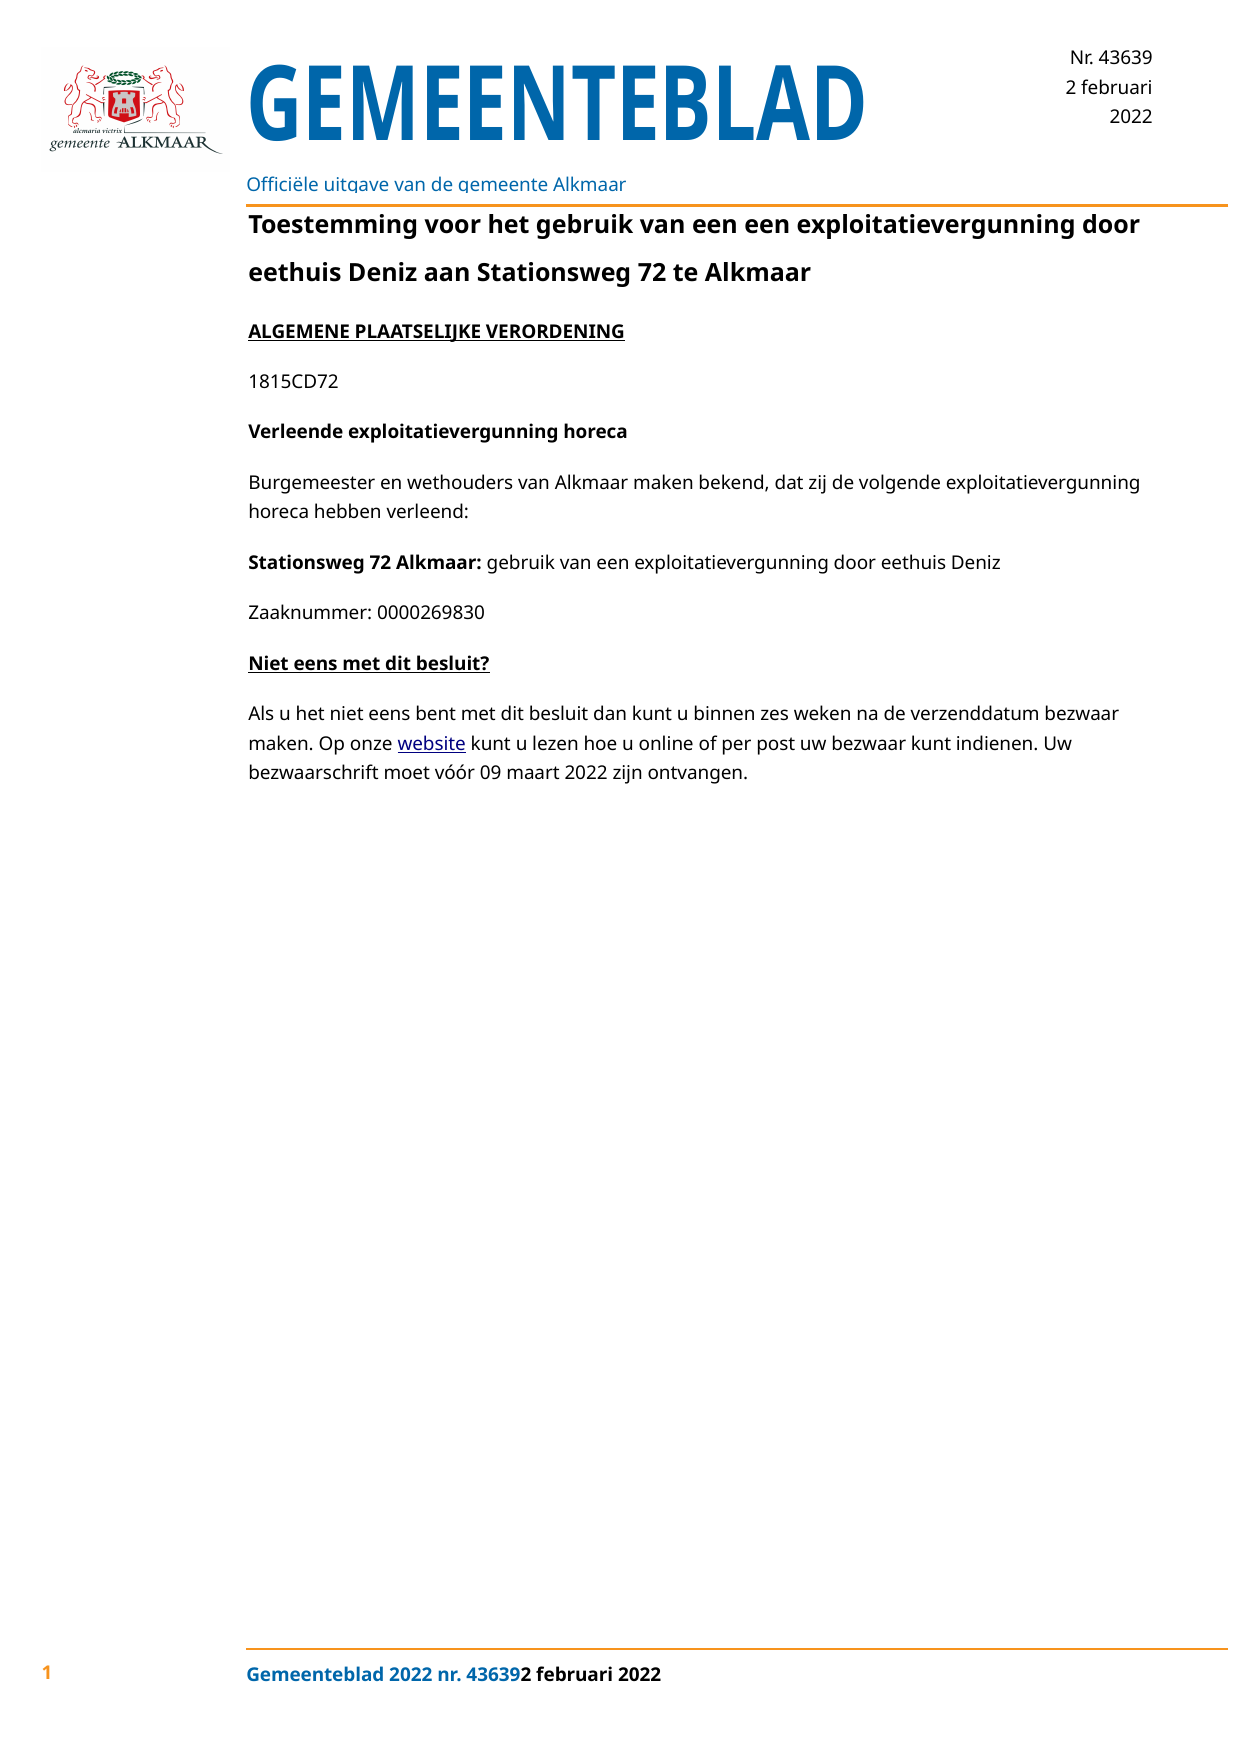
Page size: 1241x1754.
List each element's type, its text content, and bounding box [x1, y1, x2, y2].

text 1815CD72 [248, 368, 1152, 394]
text Toestemming voor het gebruik van een een exploitatievergunning door eethuis Deniz aan Stationsweg 72 te Alkmaar [248, 207, 1152, 288]
text Zaaknummer: 0000269830 [248, 599, 1152, 625]
text Burgemeester en wethouders van Alkmaar maken bekend, dat zij de volgende exploitatievergunning horeca hebben verleend: [248, 469, 1152, 524]
text ALGEMENE PLAATSELIJKE VERORDENING [248, 318, 1152, 344]
text Niet eens met dit besluit? [248, 650, 1152, 676]
text Als u het niet eens bent met dit besluit dan kunt u binnen zes weken na de verzenddatum bezwaar maken. Op onze website kunt u lezen hoe u online of per post uw bezwaar kunt indienen. Uw bezwaarschrift moet vóór 09 maart 2022 zijn ontvangen. [248, 700, 1152, 785]
text Verleende exploitatievergunning horeca [248, 419, 1152, 444]
text Stationsweg 72 Alkmaar: gebruik van een exploitatievergunning door eethuis Deniz [248, 549, 1152, 575]
picture [41, 47, 231, 172]
